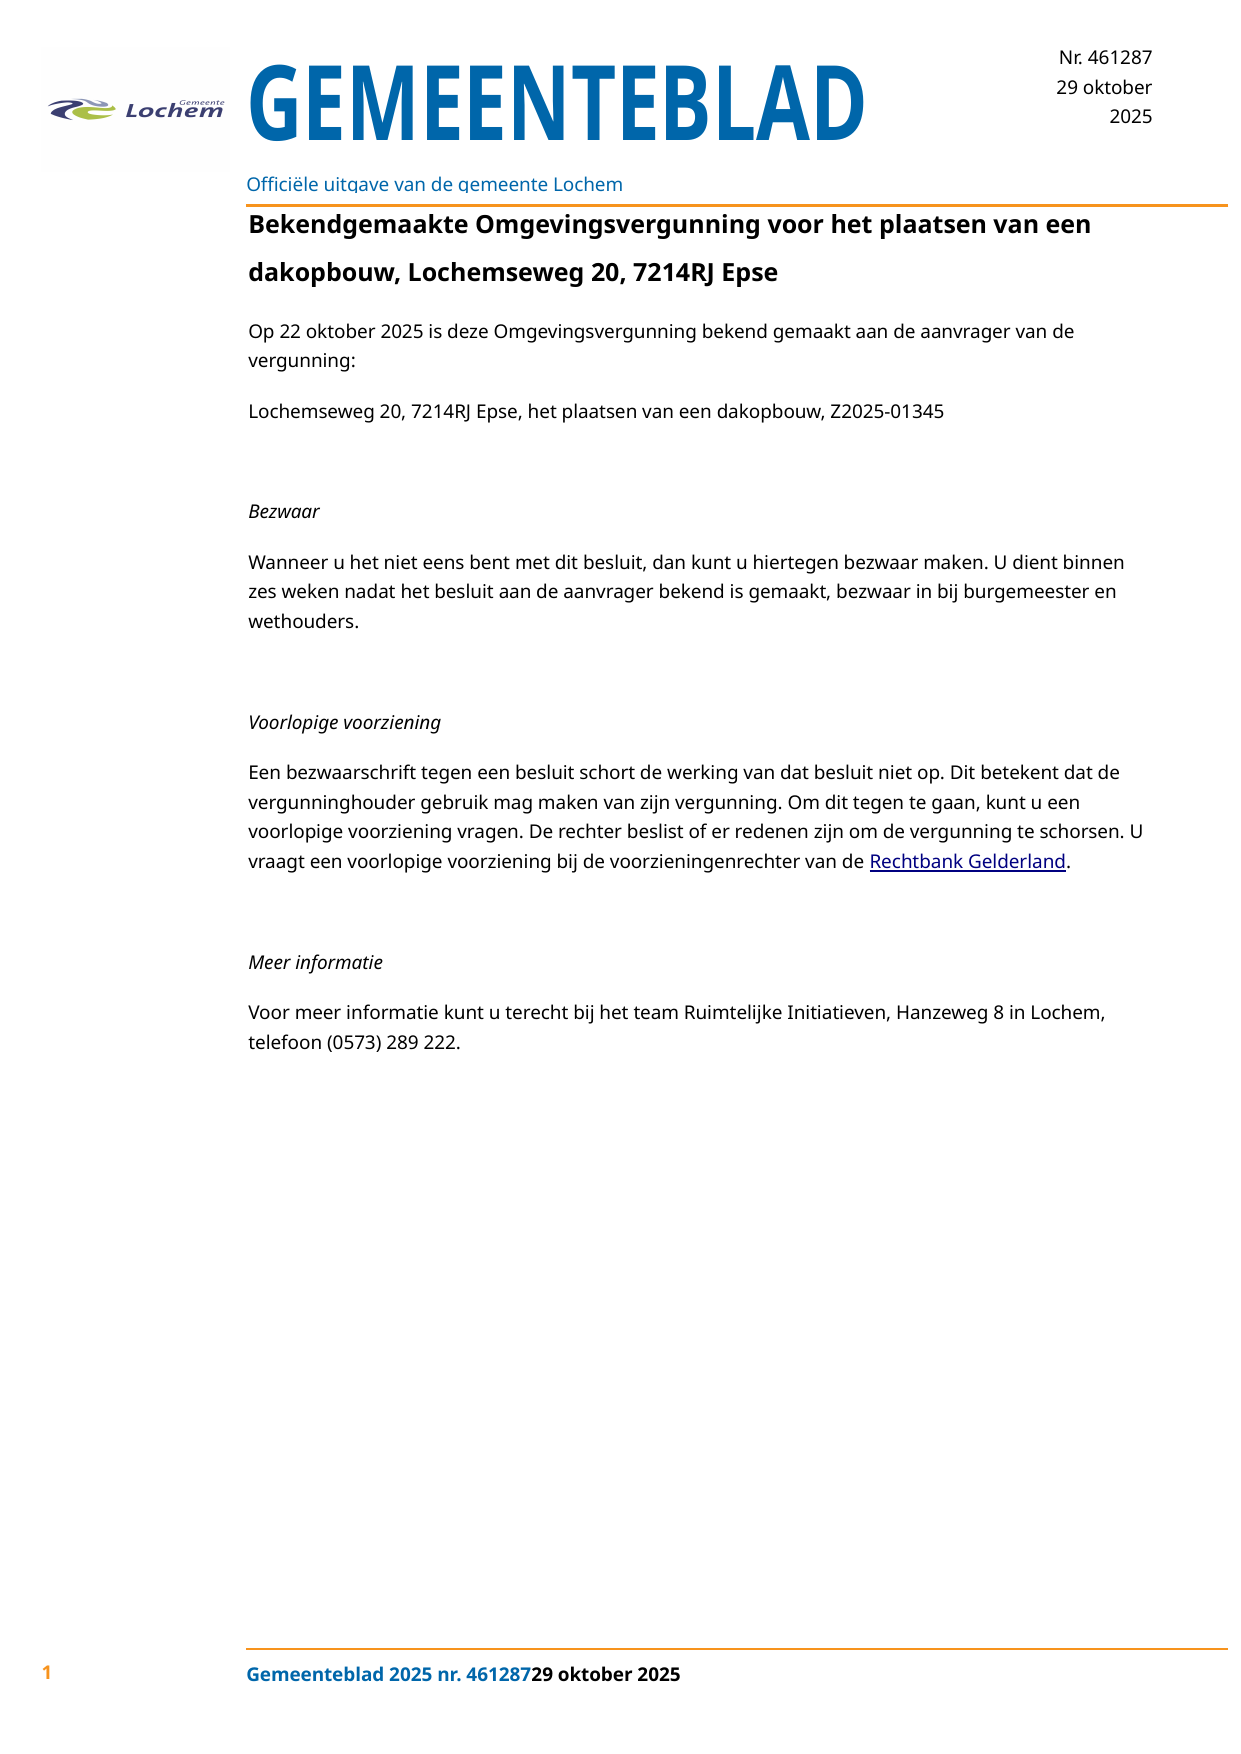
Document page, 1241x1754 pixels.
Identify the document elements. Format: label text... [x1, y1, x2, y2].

text Lochemseweg 20, 7214RJ Epse, het plaatsen van een dakopbouw, Z2025-01345 [248, 398, 1152, 424]
text Op 22 oktober 2025 is deze Omgevingsvergunning bekend gemaakt aan de aanvrager van de vergunning: [248, 318, 1152, 373]
text Voor meer informatie kunt u terecht bij het team Ruimtelijke Initiatieven, Hanzeweg 8 in Lochem, telefoon (0573) 289 222. [248, 999, 1152, 1055]
text Wanneer u het niet eens bent met dit besluit, dan kunt u hiertegen bezwaar maken. U dient binnen zes weken nadat het besluit aan de aanvrager bekend is gemaakt, bezwaar in bij burgemeester en wethouders. [248, 549, 1152, 634]
text Meer informatie [248, 949, 1152, 975]
text Voorlopige voorziening [248, 709, 1152, 735]
text Bekendgemaakte Omgevingsvergunning voor het plaatsen van een dakopbouw, Lochemseweg 20, 7214RJ Epse [248, 207, 1152, 288]
picture [41, 47, 231, 172]
text Een bezwaarschrift tegen een besluit schort de werking van dat besluit niet op. Dit betekent dat de vergunninghouder gebruik mag maken van zijn vergunning. Om dit tegen te gaan, kunt u een voorlopige voorziening vragen. De rechter beslist of er redenen zijn om de vergunning te schorsen. U vraagt een voorlopige voorziening bij de voorzieningenrechter van de Rechtbank Gelderland. [248, 759, 1152, 874]
text Bezwaar [248, 499, 1152, 524]
